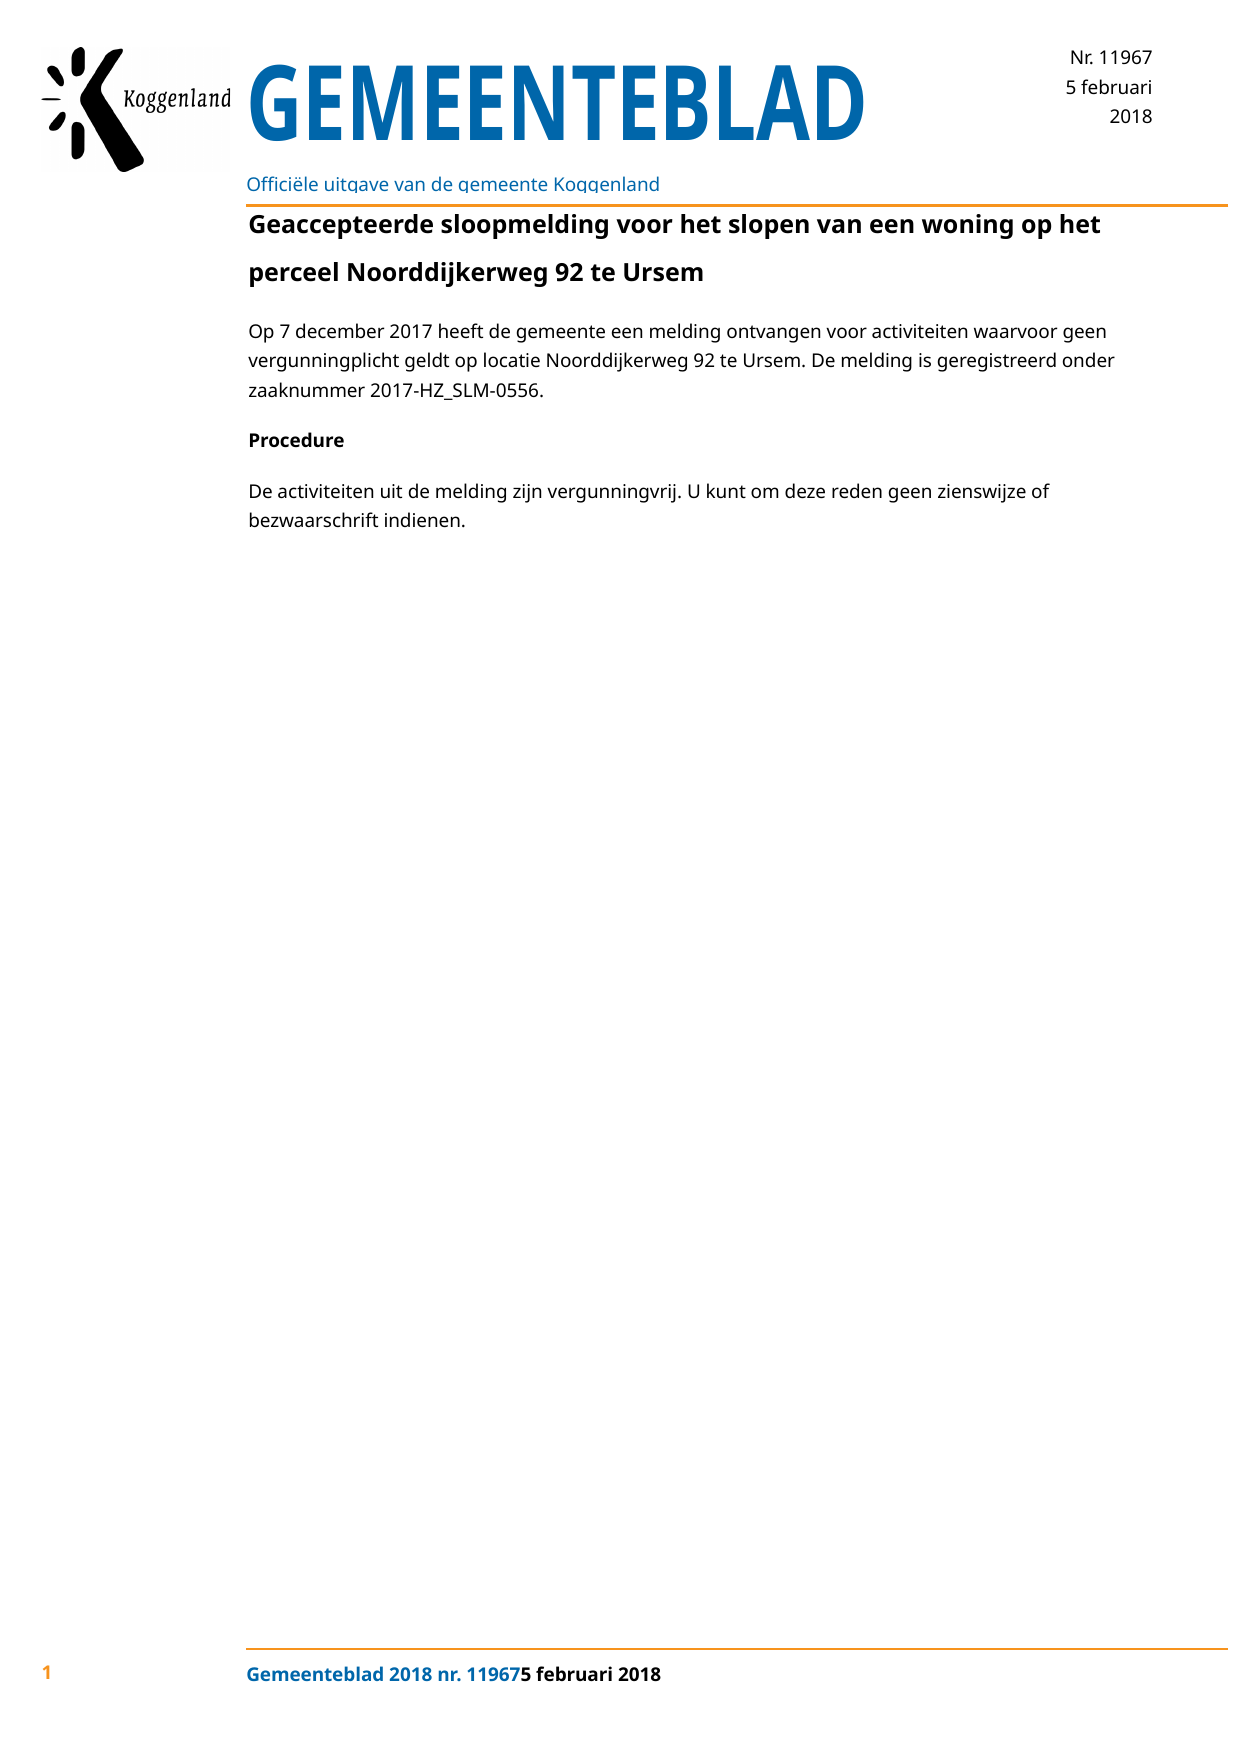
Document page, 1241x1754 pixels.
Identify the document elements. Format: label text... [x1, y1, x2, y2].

text Geaccepteerde sloopmelding voor het slopen van een woning op het perceel Noorddijkerweg 92 te Ursem [248, 207, 1152, 288]
text Procedure [248, 427, 1152, 453]
text De activiteiten uit de melding zijn vergunningvrij. U kunt om deze reden geen zienswijze of bezwaarschrift indienen. [248, 478, 1152, 533]
text Op 7 december 2017 heeft de gemeente een melding ontvangen voor activiteiten waarvoor geen vergunningplicht geldt op locatie Noorddijkerweg 92 te Ursem. De melding is geregistreerd onder zaaknummer 2017-HZ_SLM-0556. [248, 318, 1152, 403]
picture [41, 47, 231, 172]
